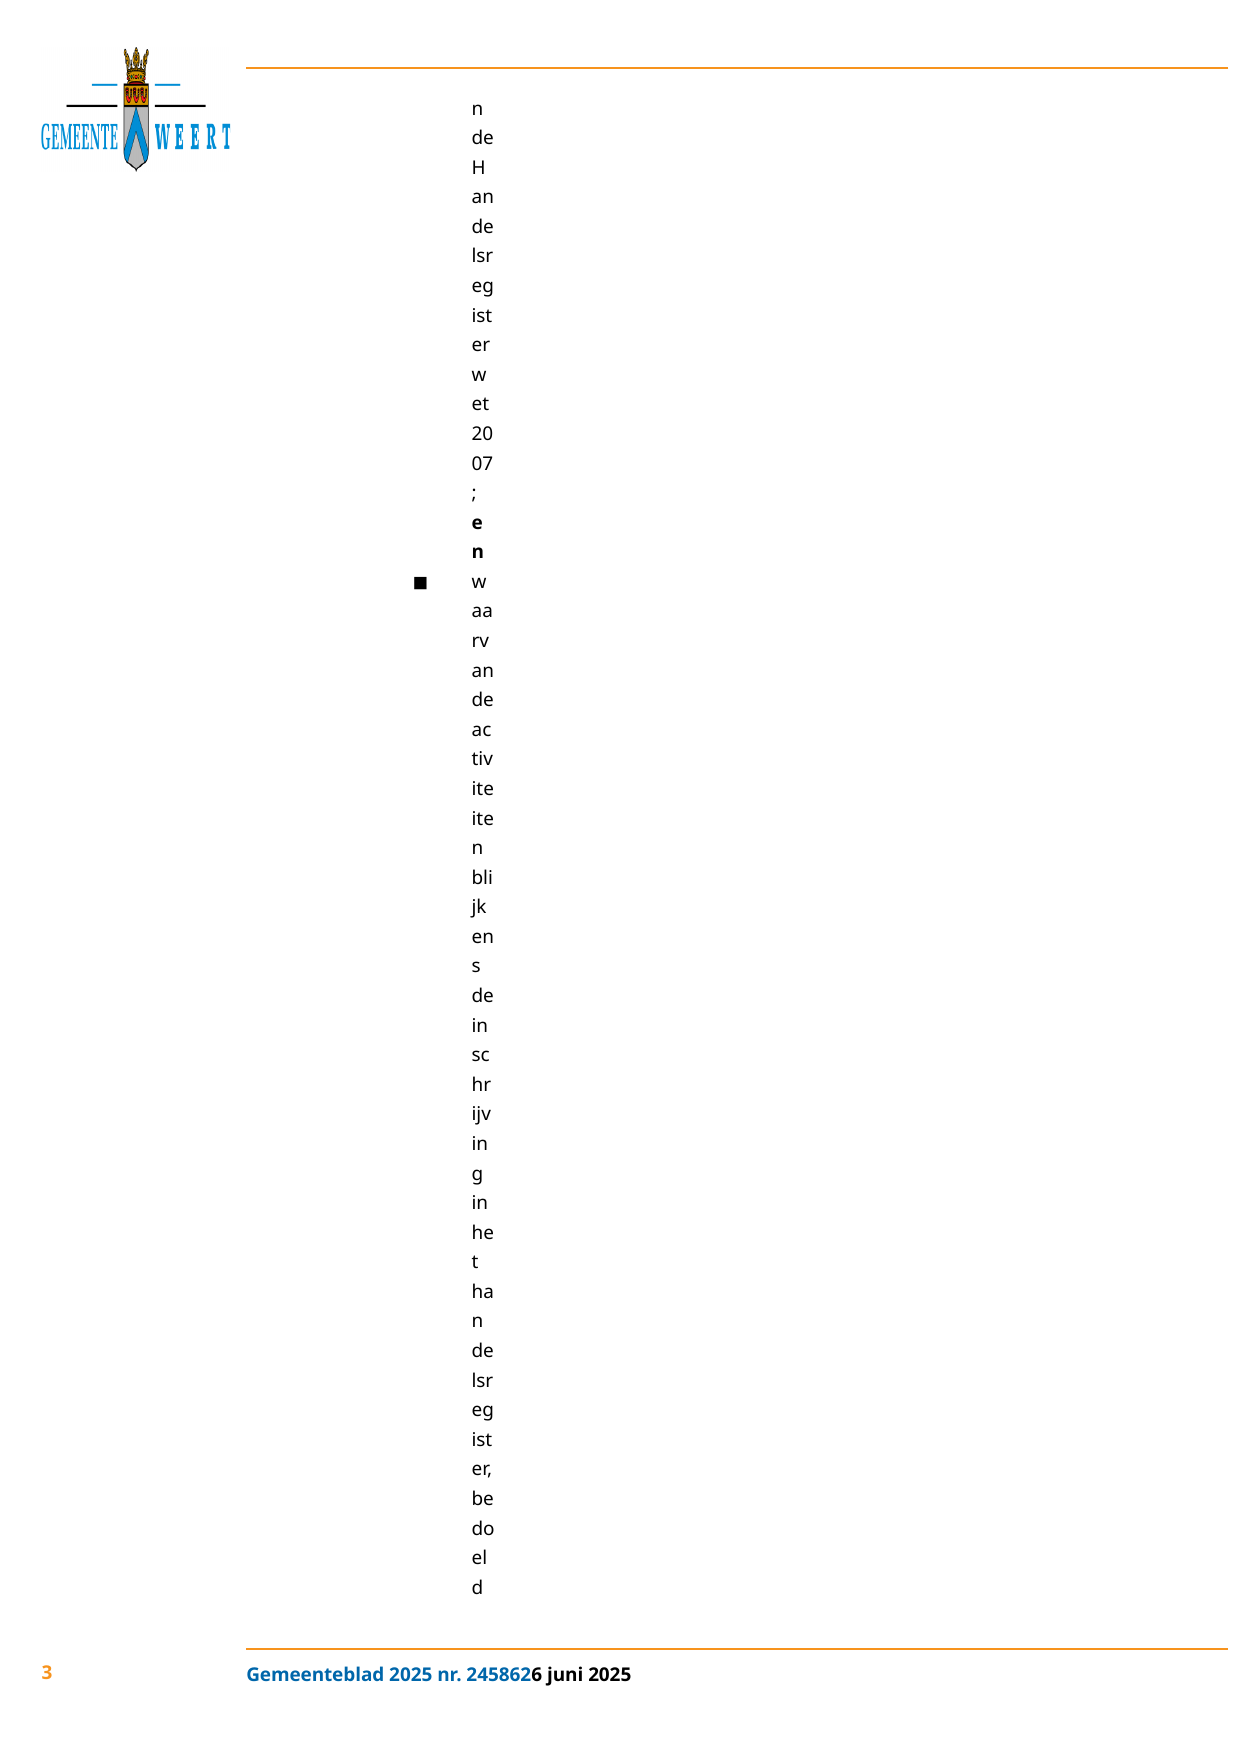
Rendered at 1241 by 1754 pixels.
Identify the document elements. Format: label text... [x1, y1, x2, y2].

table_cell n de Handelsregisterwet 2007; en waarvan de activiteiten blijkens de inschrijving in het handelsregister, bedoeld [412, 95, 494, 1600]
table_cell [659, 95, 741, 1600]
table_cell [823, 95, 905, 1600]
table_cell [987, 95, 1069, 1600]
table_cell [741, 95, 823, 1600]
table_cell [577, 95, 659, 1600]
table_cell [248, 95, 412, 1600]
picture [41, 47, 231, 172]
table_cell [905, 95, 987, 1600]
table_cell [1069, 95, 1152, 1600]
table_cell [494, 95, 577, 1600]
